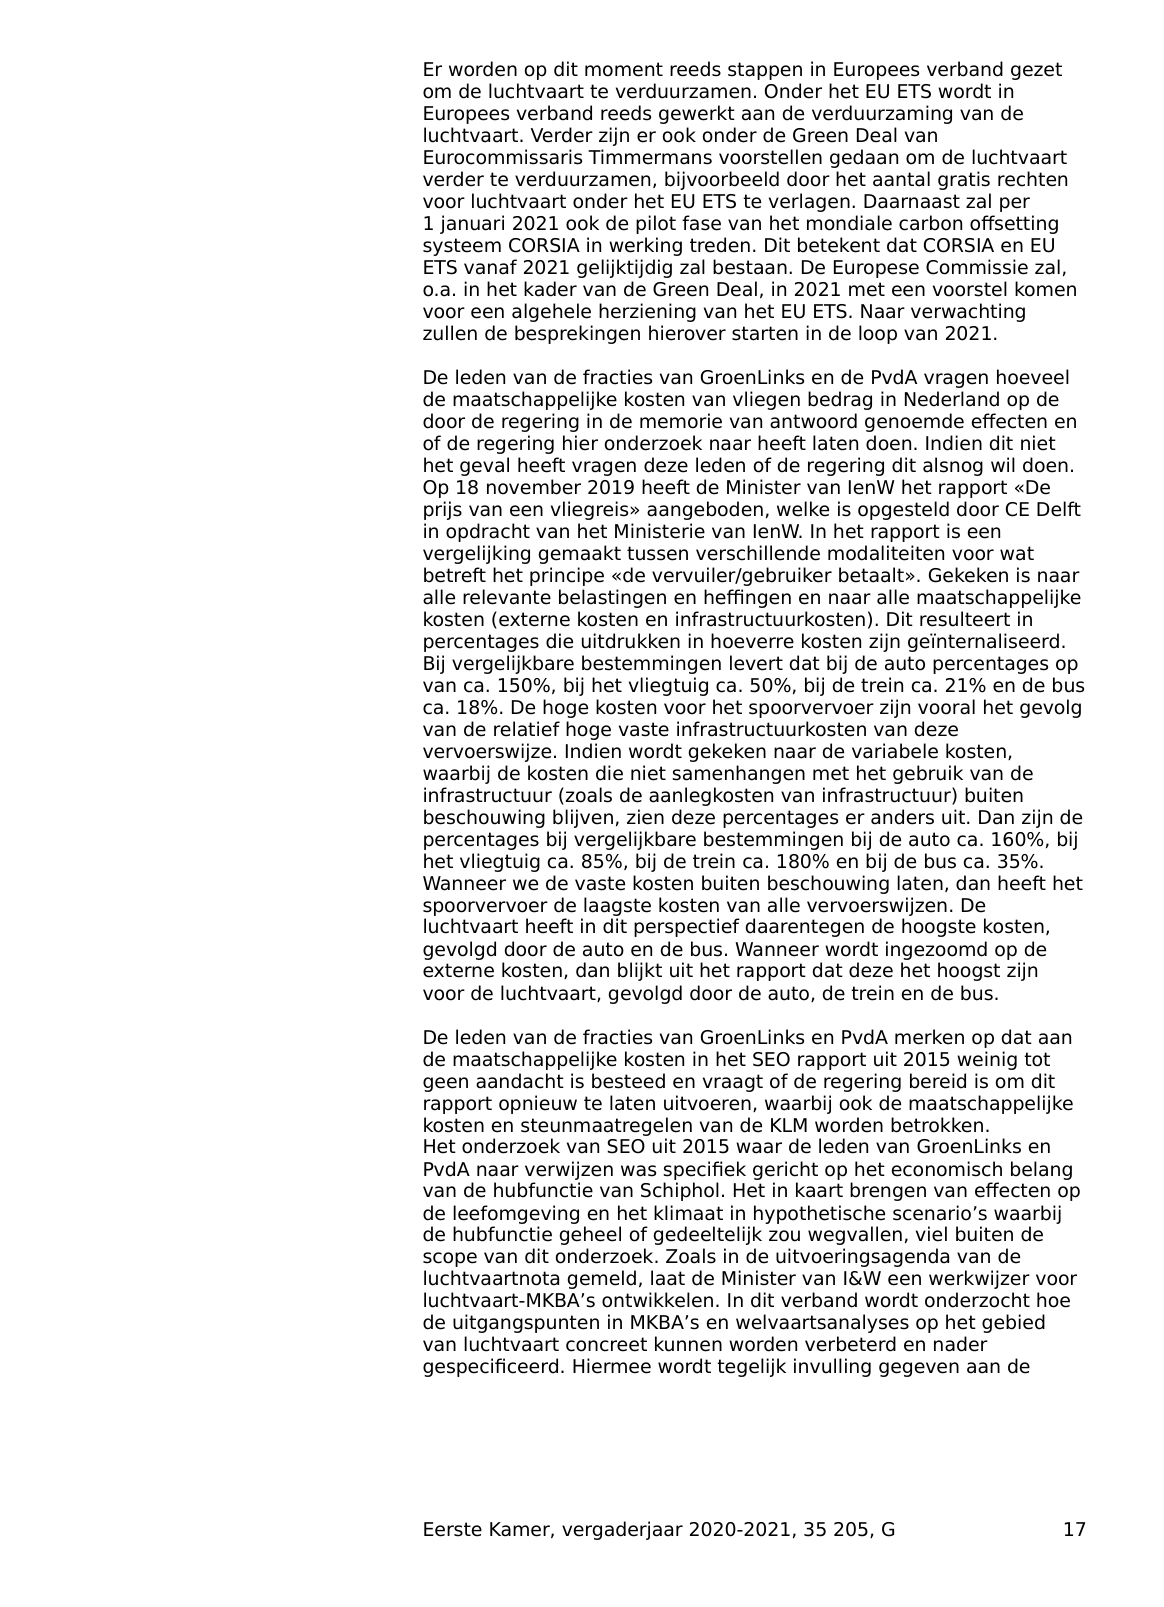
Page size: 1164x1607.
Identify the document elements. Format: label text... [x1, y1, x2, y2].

text Op 18 november 2019 heeft de Minister van IenW het rapport «De prijs van een vliegreis» aangeboden, welke is opgesteld door CE Delft in opdracht van het Ministerie van IenW. In het rapport is een vergelijking gemaakt tussen verschillende modaliteiten voor wat betreft het principe «de vervuiler/gebruiker betaalt». Gekeken is naar alle relevante belastingen en heffingen en naar alle maatschappelijke kosten (externe kosten en infrastructuurkosten). Dit resulteert in percentages die uitdrukken in hoeverre kosten zijn geïnternaliseerd. Bij vergelijkbare bestemmingen levert dat bij de auto percentages op van ca. 150%, bij het vliegtuig ca. 50%, bij de trein ca. 21% en de bus ca. 18%. De hoge kosten voor het spoorvervoer zijn vooral het gevolg van de relatief hoge vaste infrastructuurkosten van deze vervoerswijze. Indien wordt gekeken naar de variabele kosten, waarbij de kosten die niet samenhangen met het gebruik van de infrastructuur (zoals de aanlegkosten van infrastructuur) buiten beschouwing blijven, zien deze percentages er anders uit. Dan zijn de percentages bij vergelijkbare bestemmingen bij de auto ca. 160%, bij het vliegtuig ca. 85%, bij de trein ca. 180% en bij de bus ca. 35%. Wanneer we de vaste kosten buiten beschouwing laten, dan heeft het spoorvervoer de laagste kosten van alle vervoerswijzen. De luchtvaart heeft in dit perspectief daarentegen de hoogste kosten, gevolgd door de auto en de bus. Wanneer wordt ingezoomd op de externe kosten, dan blijkt uit het rapport dat deze het hoogst zijn voor de luchtvaart, gevolgd door de auto, de trein en de bus. [422, 477, 1087, 1004]
text De leden van de fracties van GroenLinks en PvdA merken op dat aan de maatschappelijke kosten in het SEO rapport uit 2015 weinig tot geen aandacht is besteed en vraagt of de regering bereid is om dit rapport opnieuw te laten uitvoeren, waarbij ook de maatschappelijke kosten en steunmaatregelen van de KLM worden betrokken. [422, 1027, 1087, 1136]
text Het onderzoek van SEO uit 2015 waar de leden van GroenLinks en PvdA naar verwijzen was specifiek gericht op het economisch belang van de hubfunctie van Schiphol. Het in kaart brengen van effecten op de leefomgeving en het klimaat in hypothetische scenario’s waarbij de hubfunctie geheel of gedeeltelijk zou wegvallen, viel buiten de scope van dit onderzoek. Zoals in de uitvoeringsagenda van de luchtvaartnota gemeld, laat de Minister van I&W een werkwijzer voor luchtvaart-MKBA’s ontwikkelen. In dit verband wordt onderzocht hoe de uitgangspunten in MKBA’s en welvaartsanalyses op het gebied van luchtvaart concreet kunnen worden verbeterd en nader gespecificeerd. Hiermee wordt tegelijk invulling gegeven aan de [422, 1136, 1087, 1400]
text Er worden op dit moment reeds stappen in Europees verband gezet om de luchtvaart te verduurzamen. Onder het EU ETS wordt in Europees verband reeds gewerkt aan de verduurzaming van de luchtvaart. Verder zijn er ook onder de Green Deal van Eurocommissaris Timmermans voorstellen gedaan om de luchtvaart verder te verduurzamen, bijvoorbeeld door het aantal gratis rechten voor luchtvaart onder het EU ETS te verlagen. Daarnaast zal per 1 januari 2021 ook de pilot fase van het mondiale carbon offsetting systeem CORSIA in werking treden. Dit betekent dat CORSIA en EU ETS vanaf 2021 gelijktijdig zal bestaan. De Europese Commissie zal, o.a. in het kader van de Green Deal, in 2021 met een voorstel komen voor een algehele herziening van het EU ETS. Naar verwachting zullen de besprekingen hierover starten in de loop van 2021. [422, 59, 1087, 345]
text De leden van de fracties van GroenLinks en de PvdA vragen hoeveel de maatschappelijke kosten van vliegen bedrag in Nederland op de door de regering in de memorie van antwoord genoemde effecten en of de regering hier onderzoek naar heeft laten doen. Indien dit niet het geval heeft vragen deze leden of de regering dit alsnog wil doen. [422, 367, 1087, 477]
